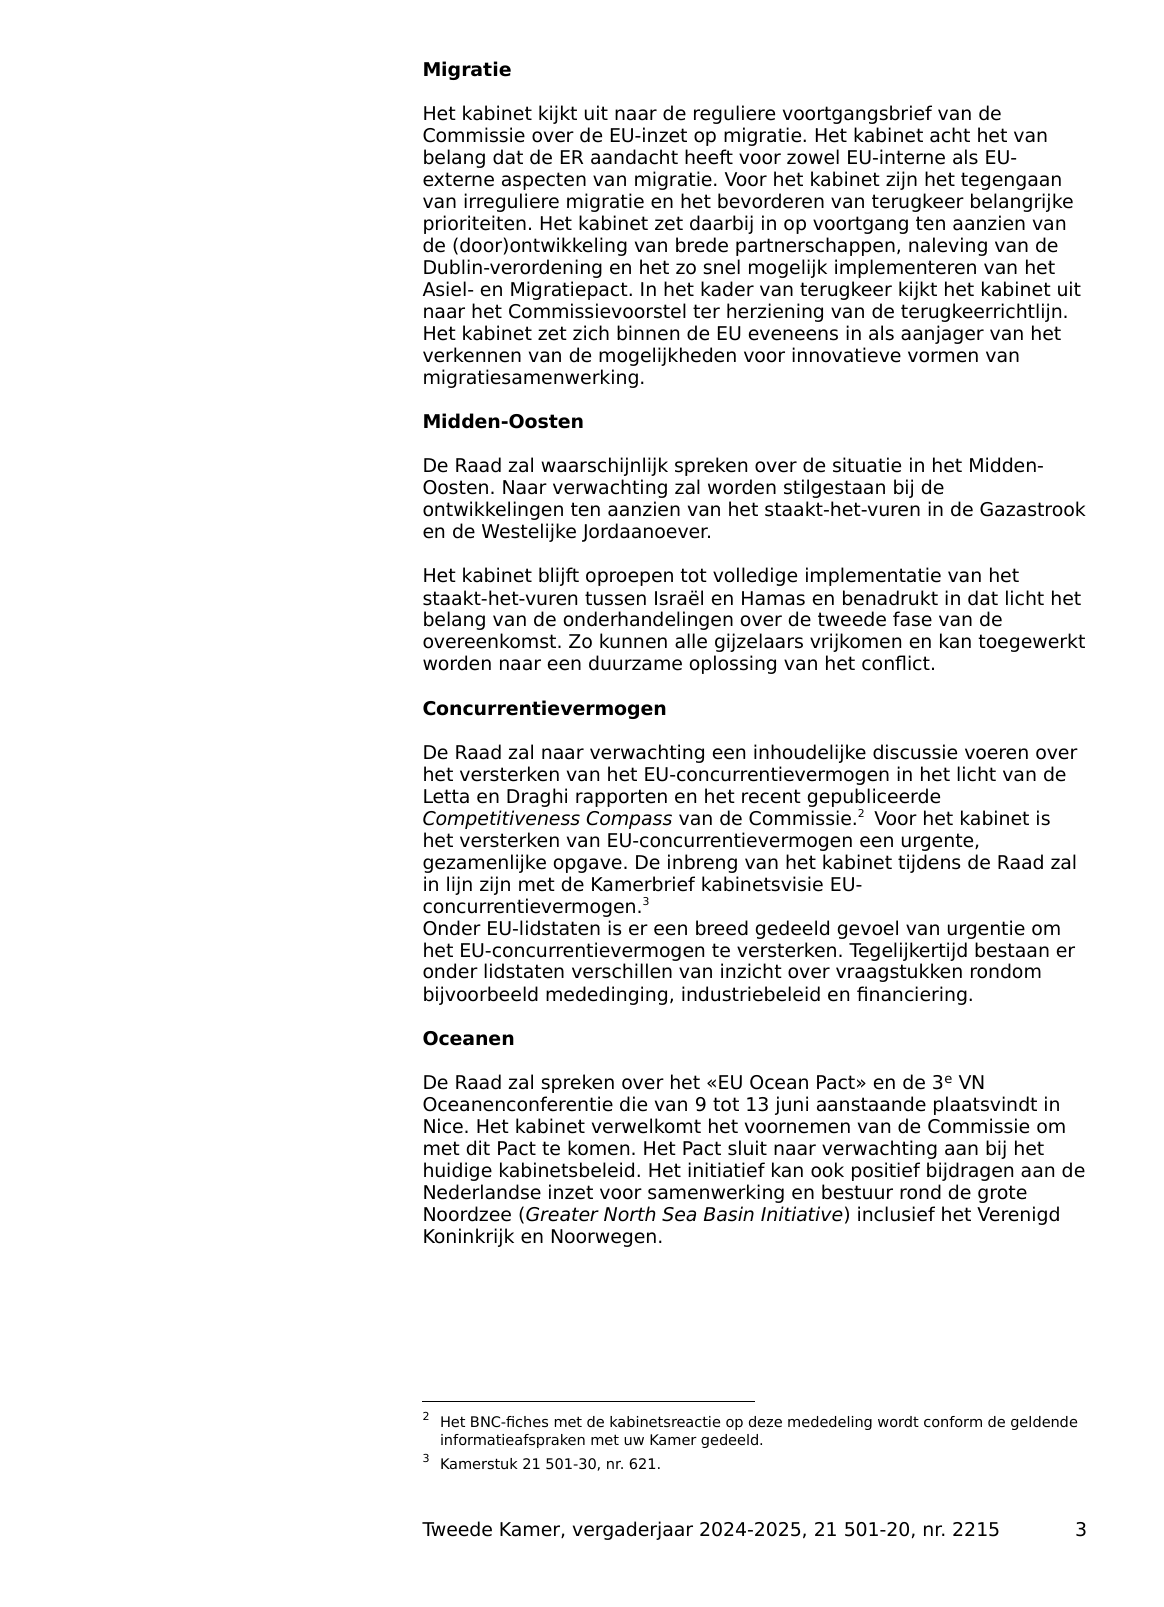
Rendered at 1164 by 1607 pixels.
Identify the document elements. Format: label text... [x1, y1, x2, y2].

text Het kabinet kijkt uit naar de reguliere voortgangsbrief van de Commissie over de EU-inzet op migratie. Het kabinet acht het van belang dat de ER aandacht heeft voor zowel EU-interne als EU-externe aspecten van migratie. Voor het kabinet zijn het tegengaan van irreguliere migratie en het bevorderen van terugkeer belangrijke prioriteiten. Het kabinet zet daarbij in op voortgang ten aanzien van de (door)ontwikkeling van brede partnerschappen, naleving van de Dublin-verordening en het zo snel mogelijk implementeren van het Asiel- en Migratiepact. In het kader van terugkeer kijkt het kabinet uit naar het Commissievoorstel ter herziening van de terugkeerrichtlijn. Het kabinet zet zich binnen de EU eveneens in als aanjager van het verkennen van de mogelijkheden voor innovatieve vormen van migratiesamenwerking. [422, 103, 1087, 389]
text Het BNC-fiches met de kabinetsreactie op deze mededeling wordt conform de geldende informatieafspraken met uw Kamer gedeeld. [422, 1410, 1087, 1449]
text Het kabinet blijft oproepen tot volledige implementatie van het staakt-het-vuren tussen Israël en Hamas en benadrukt in dat licht het belang van de onderhandelingen over de tweede fase van de overeenkomst. Zo kunnen alle gijzelaars vrijkomen en kan toegewerkt worden naar een duurzame oplossing van het conflict. [422, 565, 1087, 675]
subtitle Migratie [422, 59, 1087, 81]
text Onder EU-lidstaten is er een breed gedeeld gevoel van urgentie om het EU-concurrentievermogen te versterken. Tegelijkertijd bestaan er onder lidstaten verschillen van inzicht over vraagstukken rondom bijvoorbeeld mededinging, industriebeleid en financiering. [422, 917, 1087, 1005]
subtitle Oceanen [422, 1028, 1087, 1049]
text De Raad zal spreken over het «EU Ocean Pact» en de 3e VN Oceanenconferentie die van 9 tot 13 juni aanstaande plaatsvindt in Nice. Het kabinet verwelkomt het voornemen van de Commissie om met dit Pact te komen. Het Pact sluit naar verwachting aan bij het huidige kabinetsbeleid. Het initiatief kan ook positief bijdragen aan de Nederlandse inzet voor samenwerking en bestuur rond de grote Noordzee (Greater North Sea Basin Initiative) inclusief het Verenigd Koninkrijk en Noorwegen. [422, 1072, 1087, 1248]
subtitle Midden-Oosten [422, 411, 1087, 433]
text Kamerstuk 21 501-30, nr. 621. [422, 1452, 1087, 1474]
subtitle Concurrentievermogen [422, 697, 1087, 719]
text De Raad zal naar verwachting een inhoudelijke discussie voeren over het versterken van het EU-concurrentievermogen in het licht van de Letta en Draghi rapporten en het recent gepubliceerde Competitiveness Compass van de Commissie. Voor het kabinet is het versterken van EU-concurrentievermogen een urgente, gezamenlijke opgave. De inbreng van het kabinet tijdens de Raad zal in lijn zijn met de Kamerbrief kabinetsvisie EU-concurrentievermogen. [422, 742, 1087, 917]
text De Raad zal waarschijnlijk spreken over de situatie in het Midden-Oosten. Naar verwachting zal worden stilgestaan bij de ontwikkelingen ten aanzien van het staakt-het-vuren in de Gazastrook en de Westelijke Jordaanoever. [422, 455, 1087, 543]
